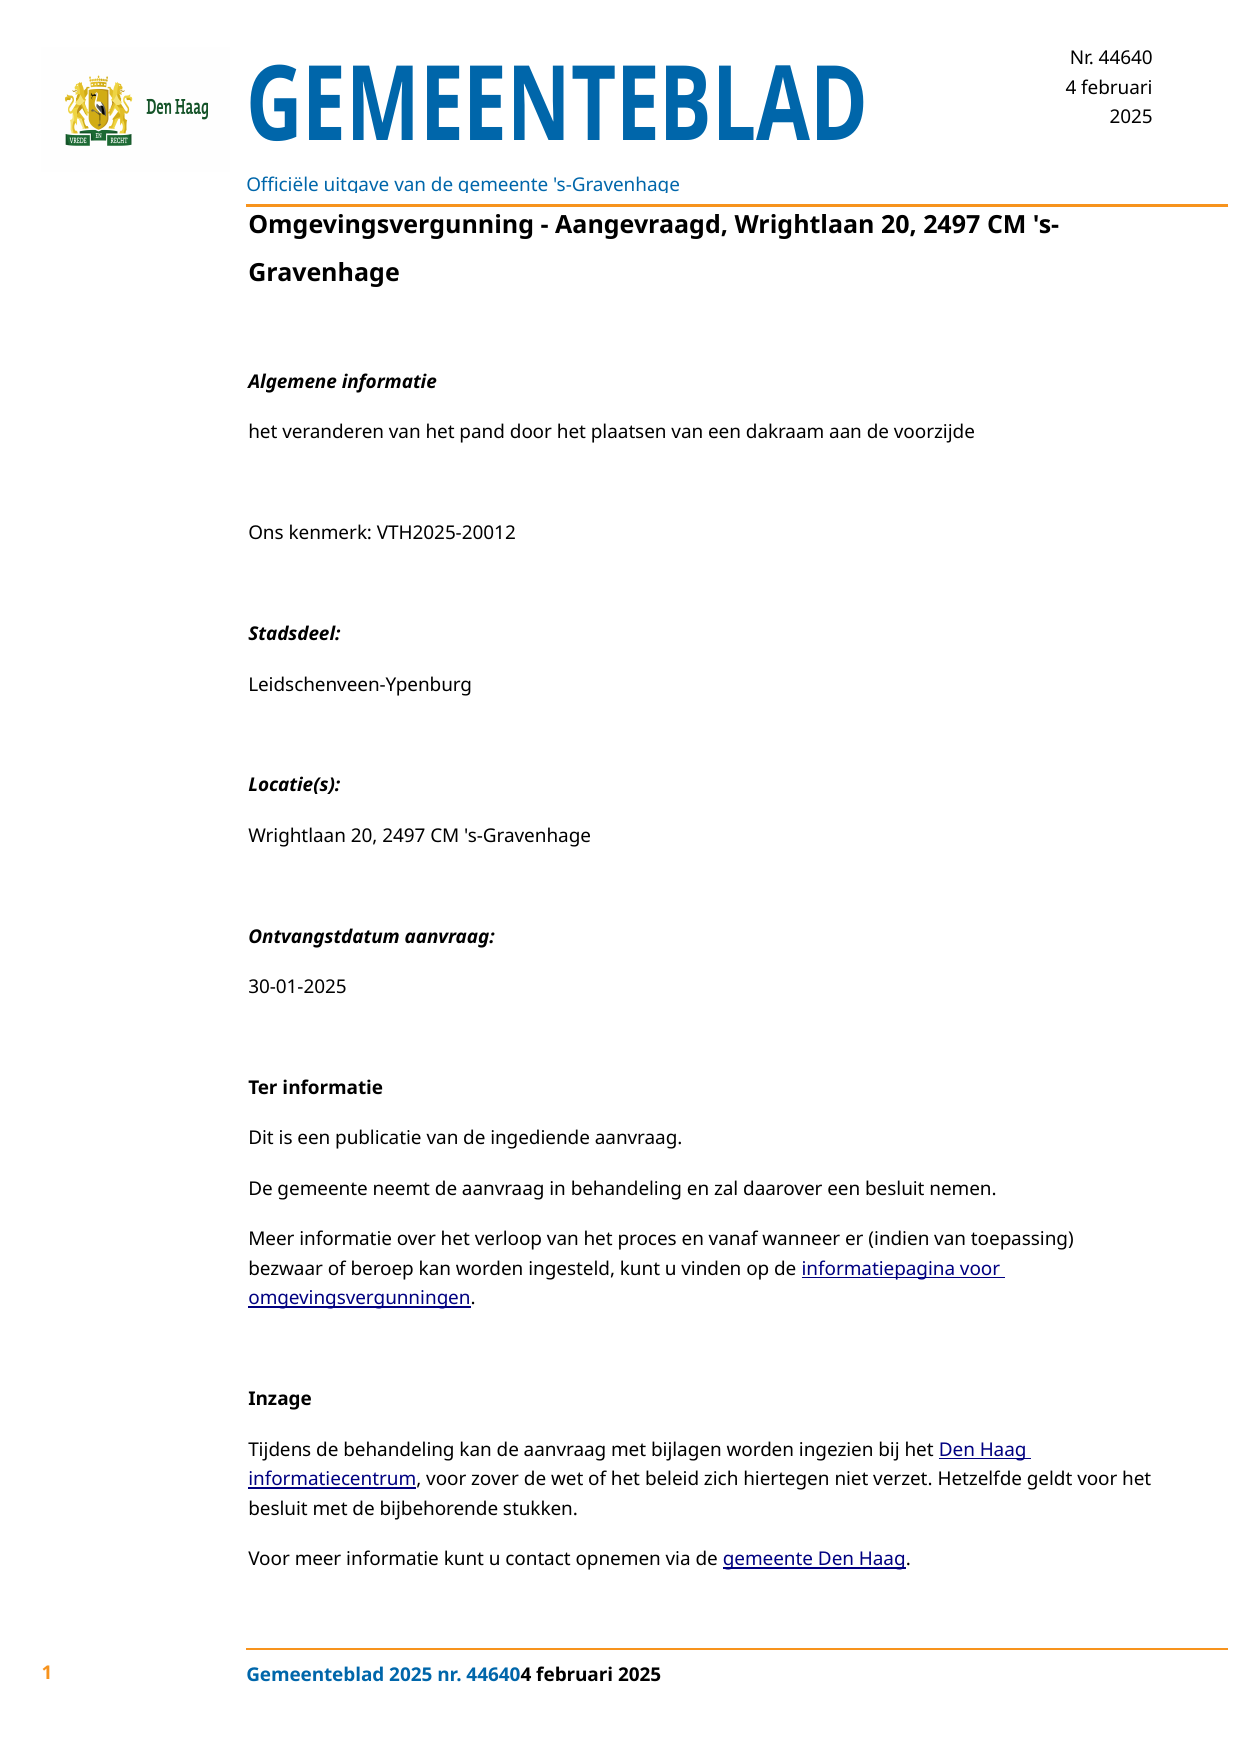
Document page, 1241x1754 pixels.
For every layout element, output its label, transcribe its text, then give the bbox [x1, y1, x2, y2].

text Dit is een publicatie van de ingediende aanvraag. [248, 1124, 1152, 1150]
text Ter informatie [248, 1074, 1152, 1100]
text Leidschenveen-Ypenburg [248, 671, 1152, 697]
text Stadsdeel: [248, 620, 1152, 646]
text Omgevingsvergunning - Aangevraagd, Wrightlaan 20, 2497 CM 's-Gravenhage [248, 207, 1152, 288]
text 30-01-2025 [248, 973, 1152, 999]
picture [41, 47, 231, 172]
text De gemeente neemt de aanvraag in behandeling en zal daarover een besluit nemen. [248, 1175, 1152, 1201]
text Inzage [248, 1385, 1152, 1411]
text Locatie(s): [248, 772, 1152, 797]
text Algemene informatie [248, 368, 1152, 394]
text het veranderen van het pand door het plaatsen van een dakraam aan de voorzijde [248, 419, 1152, 444]
text Tijdens de behandeling kan de aanvraag met bijlagen worden ingezien bij het Den Haag informatiecentrum, voor zover de wet of het beleid zich hiertegen niet verzet. Hetzelfde geldt voor het besluit met de bijbehorende stukken. [248, 1436, 1152, 1521]
text Ons kenmerk: VTH2025-20012 [248, 519, 1152, 545]
text Voor meer informatie kunt u contact opnemen via de gemeente Den Haag. [248, 1545, 1152, 1571]
text Meer informatie over het verloop van het proces en vanaf wanneer er (indien van toepassing) bezwaar of beroep kan worden ingesteld, kunt u vinden op de informatiepagina voor omgevingsvergunningen. [248, 1225, 1152, 1310]
text Ontvangstdatum aanvraag: [248, 923, 1152, 949]
text Wrightlaan 20, 2497 CM 's-Gravenhage [248, 822, 1152, 848]
